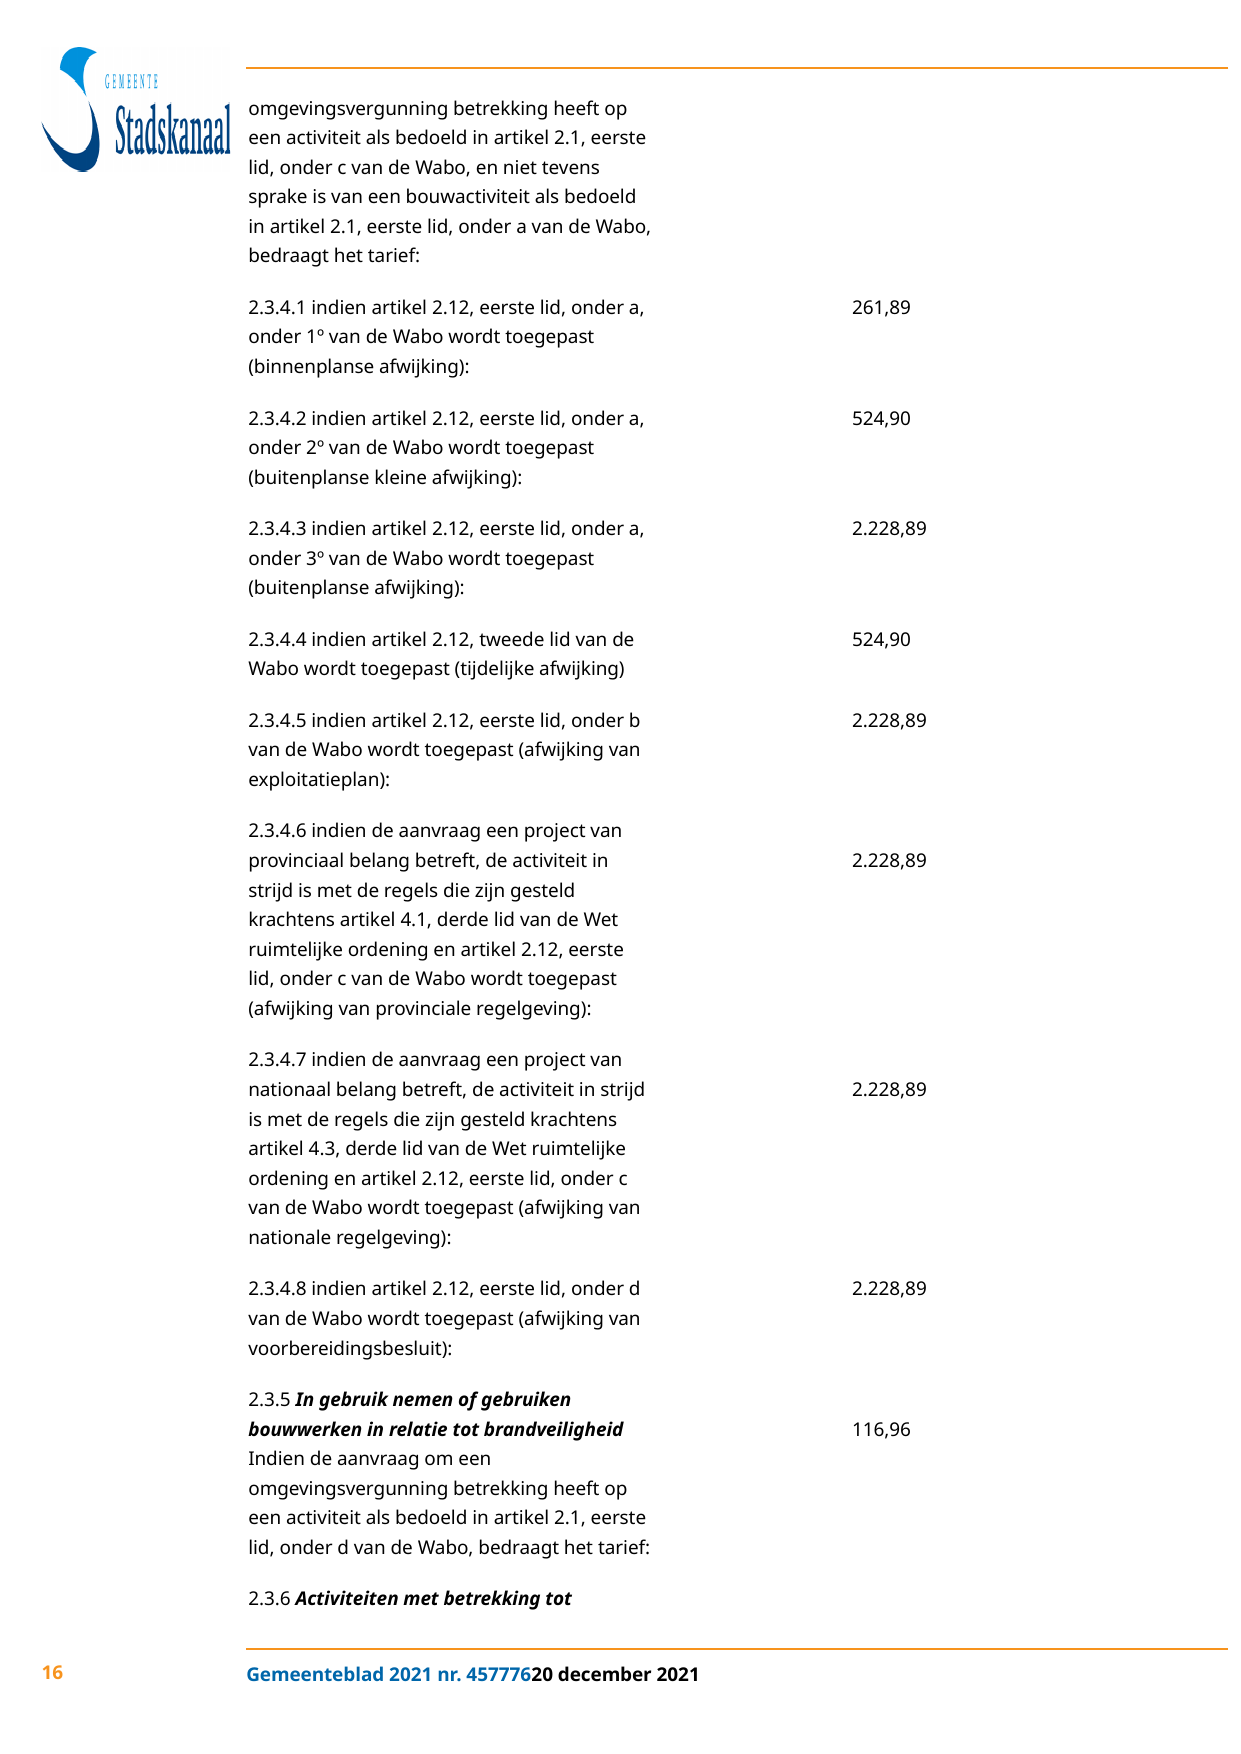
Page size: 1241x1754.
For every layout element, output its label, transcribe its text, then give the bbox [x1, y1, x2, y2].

table_cell [852, 792, 1052, 818]
table_cell [248, 1021, 652, 1047]
table_cell [652, 626, 852, 681]
table_cell [652, 294, 852, 379]
table_cell [852, 95, 1052, 268]
table_cell [652, 515, 852, 600]
table_cell 2.3.4.7 indien de aanvraag een project van nationaal belang betreft, de activiteit in strijd is met de regels die zijn gesteld krachtens artikel 4.3, derde lid van de Wet ruimtelijke ordening en artikel 2.12, eerste lid, onder c van de Wabo wordt toegepast (afwijking van nationale regelgeving): [248, 1047, 652, 1250]
table_cell [852, 600, 1052, 626]
table_cell [248, 1250, 652, 1276]
table_cell [248, 1560, 652, 1586]
table_cell [852, 1021, 1052, 1047]
table_cell [248, 269, 652, 294]
table_cell 2.3.5 In gebruik nemen of gebruiken bouwwerken in relatie tot brandveiligheid Indien de aanvraag om een omgevingsvergunning betrekking heeft op een activiteit als bedoeld in artikel 2.1, eerste lid, onder d van de Wabo, bedraagt het tarief: [248, 1386, 652, 1560]
table_cell 2.228,89 [852, 1276, 1052, 1361]
table_cell [652, 379, 852, 405]
table_cell [652, 1560, 852, 1586]
table_cell [652, 707, 852, 792]
table_cell [248, 490, 652, 515]
table_cell [248, 379, 652, 405]
table_cell 2.228,89 [852, 707, 1052, 792]
table_cell [852, 379, 1052, 405]
table_cell [652, 1021, 852, 1047]
table_cell [652, 600, 852, 626]
table_cell [652, 1386, 852, 1560]
table_cell 116,96 [852, 1386, 1052, 1560]
table_cell 2.3.4.3 indien artikel 2.12, eerste lid, onder a, onder 3º van de Wabo wordt toegepast (buitenplanse afwijking): [248, 515, 652, 600]
table_cell 2.228,89 [852, 818, 1052, 1021]
table_cell 2.228,89 [852, 1047, 1052, 1250]
table_cell [248, 792, 652, 818]
table_cell [852, 1361, 1052, 1386]
table_cell [652, 1047, 852, 1250]
table_cell [652, 818, 852, 1021]
table_cell [852, 681, 1052, 707]
table_cell [652, 1276, 852, 1361]
table_cell [852, 1250, 1052, 1276]
table_cell 261,89 [852, 294, 1052, 379]
table_cell [652, 490, 852, 515]
table_cell [852, 1560, 1052, 1586]
table_cell [652, 95, 852, 268]
table_cell 524,90 [852, 626, 1052, 681]
table_cell omgevingsvergunning betrekking heeft op een activiteit als bedoeld in artikel 2.1, eerste lid, onder c van de Wabo, en niet tevens sprake is van een bouwactiviteit als bedoeld in artikel 2.1, eerste lid, onder a van de Wabo, bedraagt het tarief: [248, 95, 652, 268]
table_cell 2.228,89 [852, 515, 1052, 600]
table_cell 2.3.6 Activiteiten met betrekking tot [248, 1586, 652, 1611]
table_cell [852, 269, 1052, 294]
table_cell [652, 405, 852, 490]
table_cell [248, 1361, 652, 1386]
table_cell 2.3.4.2 indien artikel 2.12, eerste lid, onder a, onder 2º van de Wabo wordt toegepast (buitenplanse kleine afwijking): [248, 405, 652, 490]
table_cell 2.3.4.4 indien artikel 2.12, tweede lid van de Wabo wordt toegepast (tijdelijke afwijking) [248, 626, 652, 681]
table_cell [652, 681, 852, 707]
table_cell [248, 600, 652, 626]
table_cell [652, 1586, 852, 1611]
table_cell 2.3.4.5 indien artikel 2.12, eerste lid, onder b van de Wabo wordt toegepast (afwijking van exploitatieplan): [248, 707, 652, 792]
table_cell [652, 1250, 852, 1276]
table_cell [852, 1586, 1052, 1611]
table_cell [652, 1361, 852, 1386]
table_cell 2.3.4.8 indien artikel 2.12, eerste lid, onder d van de Wabo wordt toegepast (afwijking van voorbereidingsbesluit): [248, 1276, 652, 1361]
table_cell [852, 490, 1052, 515]
table_cell [248, 681, 652, 707]
table_cell [652, 269, 852, 294]
picture [41, 47, 231, 172]
table_cell 2.3.4.1 indien artikel 2.12, eerste lid, onder a, onder 1º van de Wabo wordt toegepast (binnenplanse afwijking): [248, 294, 652, 379]
table_cell 524,90 [852, 405, 1052, 490]
table_cell 2.3.4.6 indien de aanvraag een project van provinciaal belang betreft, de activiteit in strijd is met de regels die zijn gesteld krachtens artikel 4.1, derde lid van de Wet ruimtelijke ordening en artikel 2.12, eerste lid, onder c van de Wabo wordt toegepast (afwijking van provinciale regelgeving): [248, 818, 652, 1021]
table_cell [652, 792, 852, 818]
